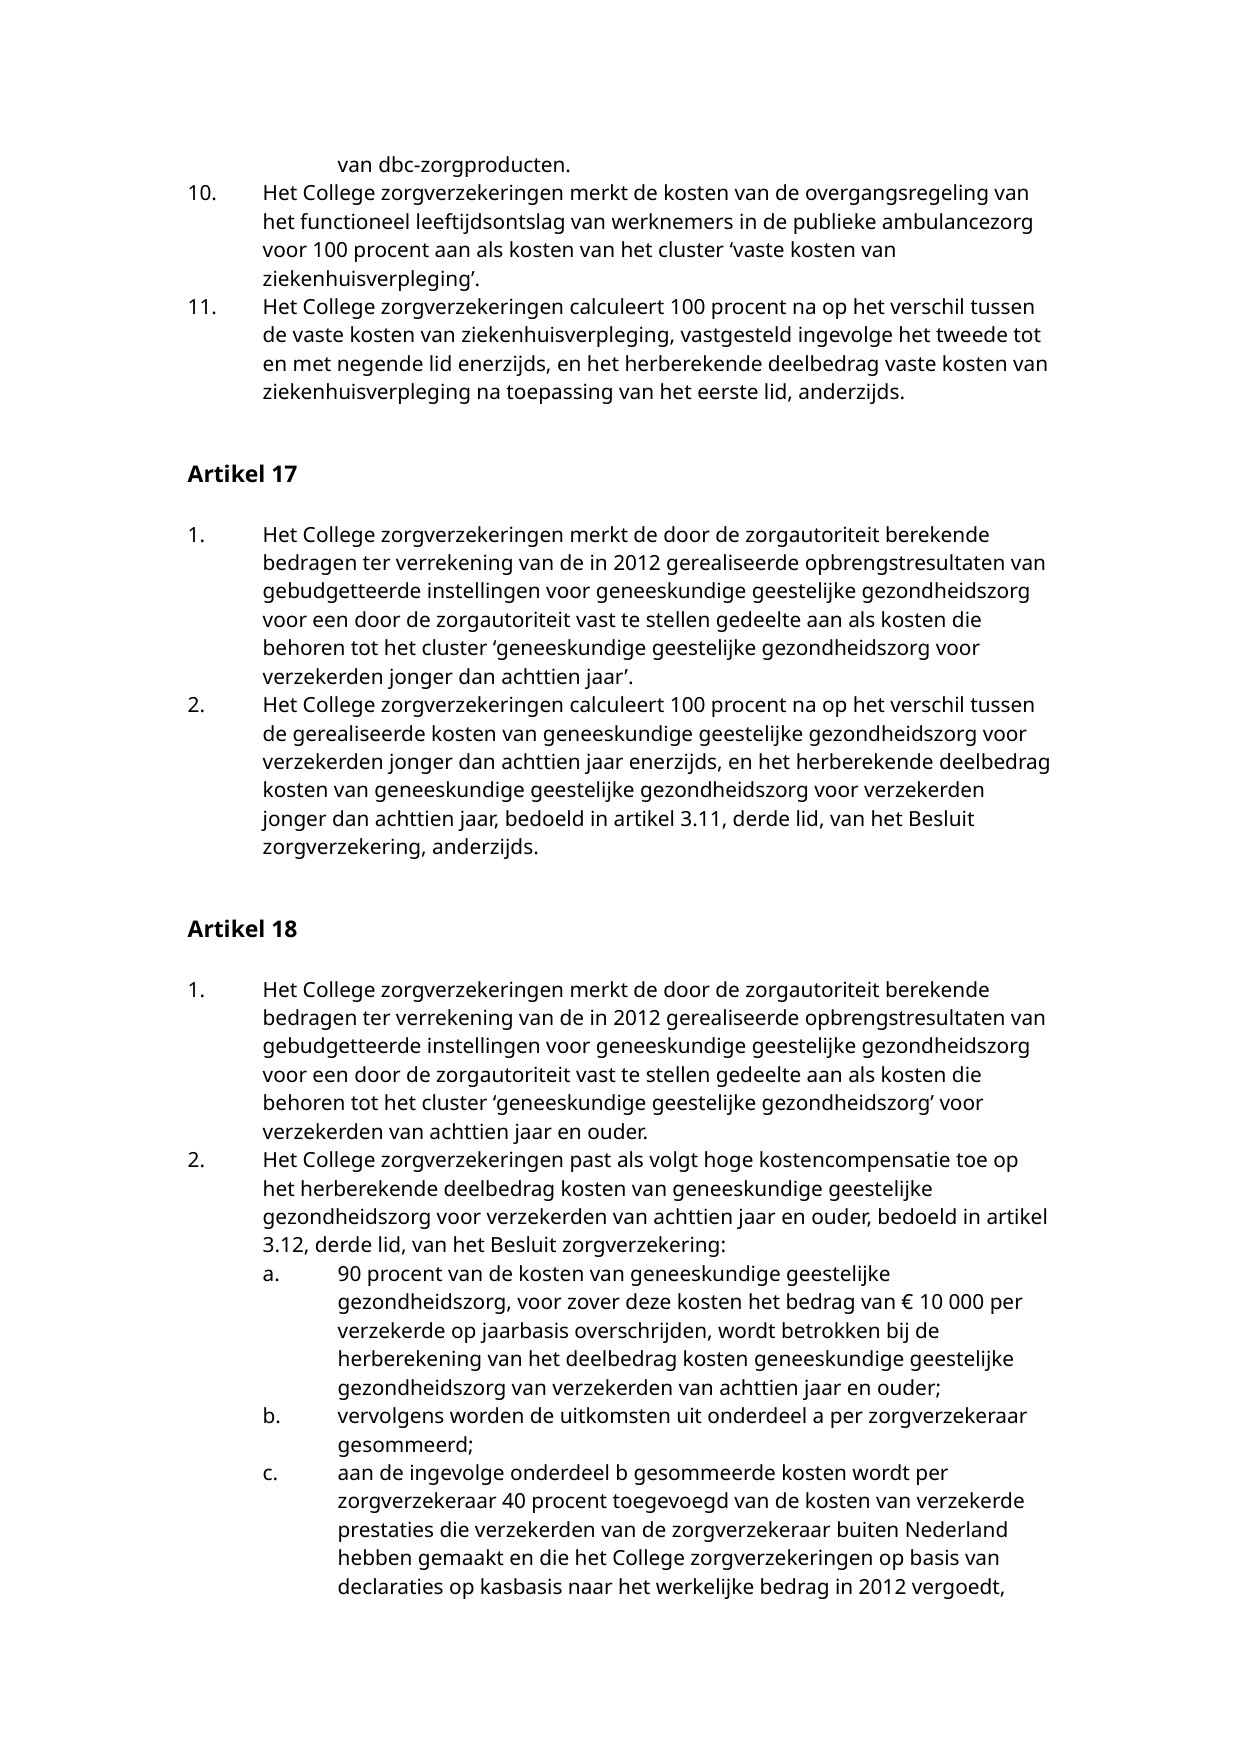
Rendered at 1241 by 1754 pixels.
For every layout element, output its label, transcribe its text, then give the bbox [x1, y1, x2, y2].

list Het College zorgverzekeringen merkt de kosten van de overgangsregeling van het functioneel leeftijdsontslag van werknemers in de publieke ambulancezorg voor 100 procent aan als kosten van het cluster ‘vaste kosten van ziekenhuisverpleging’. [187, 178, 1053, 292]
list vervolgens worden de uitkomsten uit onderdeel a per zorgverzekeraar gesommeerd; [262, 1401, 1053, 1458]
list Het College zorgverzekeringen past als volgt hoge kostencompensatie toe op het herberekende deelbedrag kosten van geneeskundige geestelijke gezondheidszorg voor verzekerden van achttien jaar en ouder, bedoeld in artikel 3.12, derde lid, van het Besluit zorgverzekering: [187, 1145, 1053, 1259]
subtitle Artikel 18 [187, 913, 1053, 945]
subtitle Artikel 17 [187, 458, 1053, 490]
list Het College zorgverzekeringen calculeert 100 procent na op het verschil tussen de vaste kosten van ziekenhuisverpleging, vastgesteld ingevolge het tweede tot en met negende lid enerzijds, en het herberekende deelbedrag vaste kosten van ziekenhuisverpleging na toepassing van het eerste lid, anderzijds. [187, 292, 1053, 406]
list 90 procent van de kosten van geneeskundige geestelijke gezondheidszorg, voor zover deze kosten het bedrag van € 10 000 per verzekerde op jaarbasis overschrijden, wordt betrokken bij de herberekening van het deelbedrag kosten geneeskundige geestelijke gezondheidszorg van verzekerden van achttien jaar en ouder; [262, 1259, 1053, 1401]
list Het College zorgverzekeringen merkt de door de zorgautoriteit berekende bedragen ter verrekening van de in 2012 gerealiseerde opbrengstresultaten van gebudgetteerde instellingen voor geneeskundige geestelijke gezondheidszorg voor een door de zorgautoriteit vast te stellen gedeelte aan als kosten die behoren tot het cluster ‘geneeskundige geestelijke gezondheidszorg voor verzekerden jonger dan achttien jaar’. [187, 520, 1053, 690]
list aan de ingevolge onderdeel b gesommeerde kosten wordt per zorgverzekeraar 40 procent toegevoegd van de kosten van verzekerde prestaties die verzekerden van de zorgverzekeraar buiten Nederland hebben gemaakt en die het College zorgverzekeringen op basis van declaraties op kasbasis naar het werkelijke bedrag in 2012 vergoedt, [262, 1458, 1053, 1600]
list Het College zorgverzekeringen merkt de door de zorgautoriteit berekende bedragen ter verrekening van de in 2012 gerealiseerde opbrengstresultaten van gebudgetteerde instellingen voor geneeskundige geestelijke gezondheidszorg voor een door de zorgautoriteit vast te stellen gedeelte aan als kosten die behoren tot het cluster ‘geneeskundige geestelijke gezondheidszorg’ voor verzekerden van achttien jaar en ouder. [187, 975, 1053, 1145]
list Het College zorgverzekeringen calculeert 100 procent na op het verschil tussen de gerealiseerde kosten van geneeskundige geestelijke gezondheidszorg voor verzekerden jonger dan achttien jaar enerzijds, en het herberekende deelbedrag kosten van geneeskundige geestelijke gezondheidszorg voor verzekerden jonger dan achttien jaar, bedoeld in artikel 3.11, derde lid, van het Besluit zorgverzekering, anderzijds. [187, 690, 1053, 861]
list van dbc-zorgproducten. [262, 150, 1053, 178]
